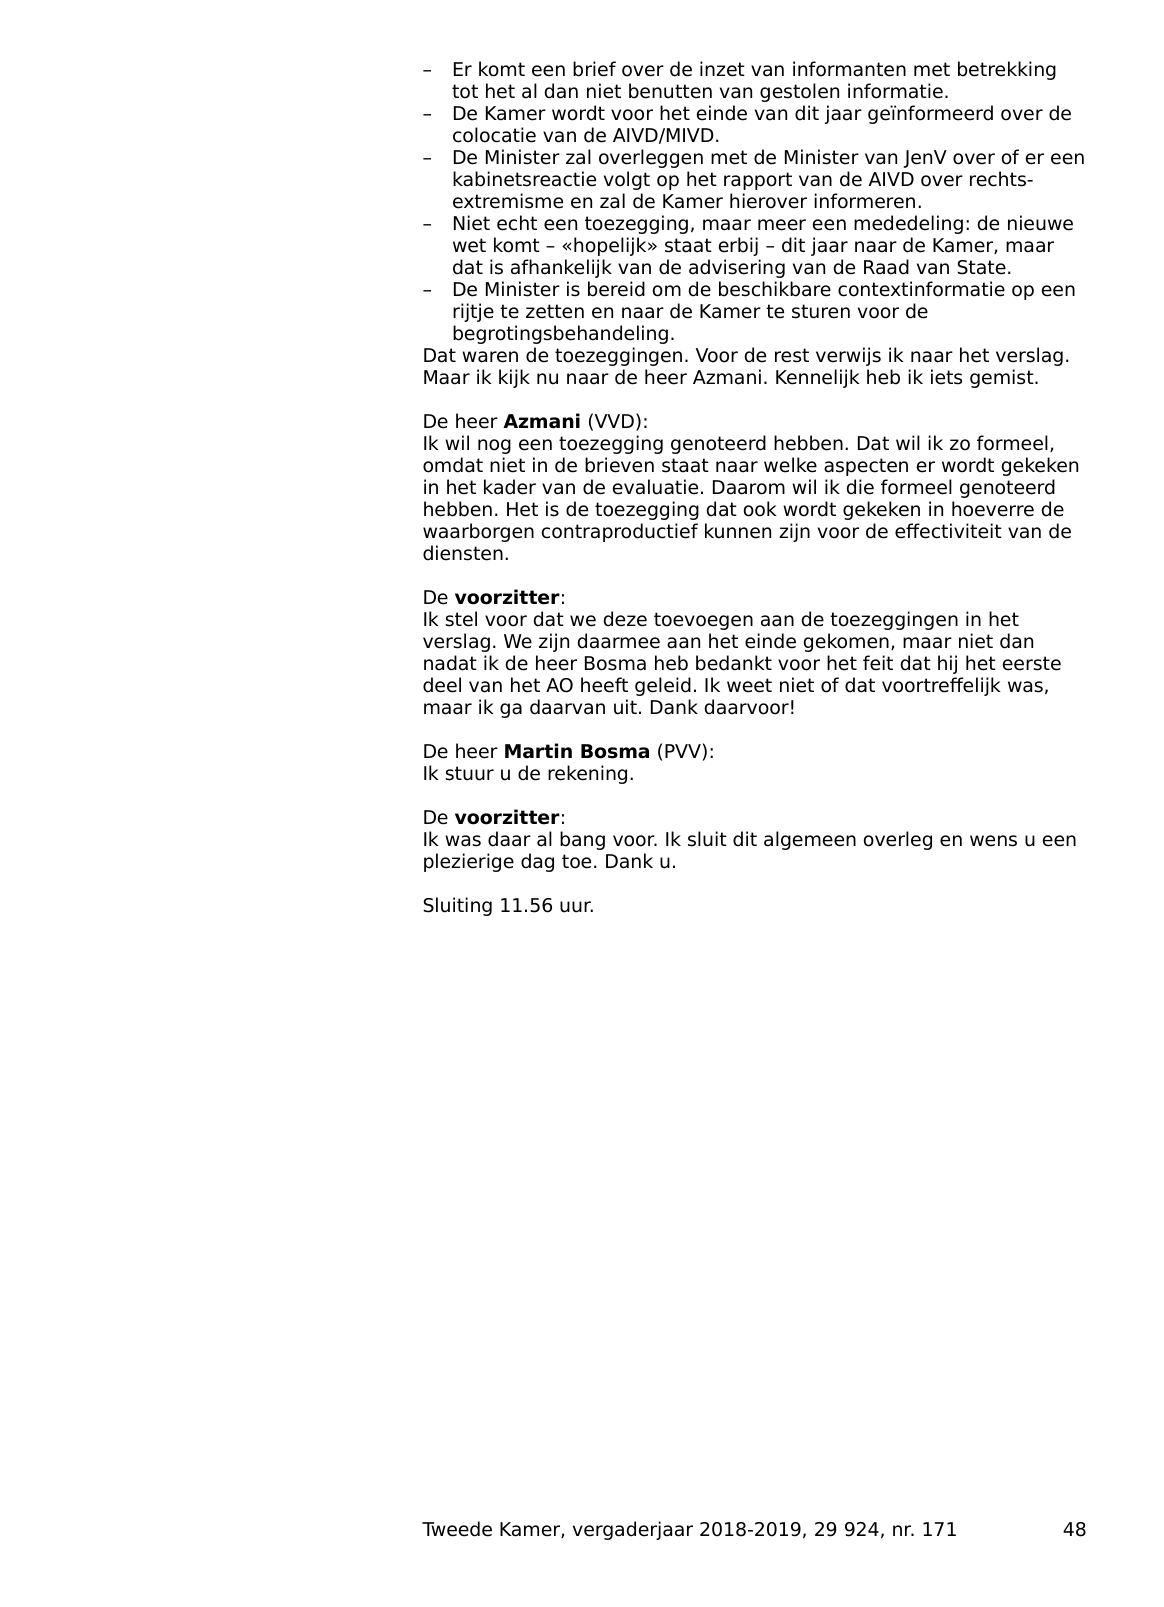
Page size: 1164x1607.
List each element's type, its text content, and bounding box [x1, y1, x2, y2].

text De heer Martin Bosma (PVV): [422, 741, 1087, 763]
text Ik stuur u de rekening. [422, 763, 1087, 785]
text De voorzitter: [422, 587, 1087, 609]
text – Er komt een brief over de inzet van informanten met betrekking tot het al dan niet benutten van gestolen informatie. [422, 59, 1087, 103]
text – De Minister is bereid om de beschikbare contextinformatie op een rijtje te zetten en naar de Kamer te sturen voor de begrotingsbehandeling. [422, 279, 1087, 345]
text Ik wil nog een toezegging genoteerd hebben. Dat wil ik zo formeel, omdat niet in de brieven staat naar welke aspecten er wordt gekeken in het kader van de evaluatie. Daarom wil ik die formeel genoteerd hebben. Het is de toezegging dat ook wordt gekeken in hoeverre de waarborgen contraproductief kunnen zijn voor de effectiviteit van de diensten. [422, 433, 1087, 565]
text Dat waren de toezeggingen. Voor de rest verwijs ik naar het verslag. Maar ik kijk nu naar de heer Azmani. Kennelijk heb ik iets gemist. [422, 345, 1087, 389]
text De heer Azmani (VVD): [422, 411, 1087, 433]
text – Niet echt een toezegging, maar meer een mededeling: de nieuwe wet komt – «hopelijk» staat erbij – dit jaar naar de Kamer, maar dat is afhankelijk van de advisering van de Raad van State. [422, 213, 1087, 279]
text Sluiting 11.56 uur. [422, 895, 1087, 917]
text Ik stel voor dat we deze toevoegen aan de toezeggingen in het verslag. We zijn daarmee aan het einde gekomen, maar niet dan nadat ik de heer Bosma heb bedankt voor het feit dat hij het eerste deel van het AO heeft geleid. Ik weet niet of dat voortreffelijk was, maar ik ga daarvan uit. Dank daarvoor! [422, 609, 1087, 719]
text Ik was daar al bang voor. Ik sluit dit algemeen overleg en wens u een plezierige dag toe. Dank u. [422, 829, 1087, 873]
text De voorzitter: [422, 807, 1087, 829]
text – De Minister zal overleggen met de Minister van JenV over of er een kabinetsreactie volgt op het rapport van de AIVD over rechts-extremisme en zal de Kamer hierover informeren. [422, 147, 1087, 213]
text – De Kamer wordt voor het einde van dit jaar geïnformeerd over de colocatie van de AIVD/MIVD. [422, 103, 1087, 147]
